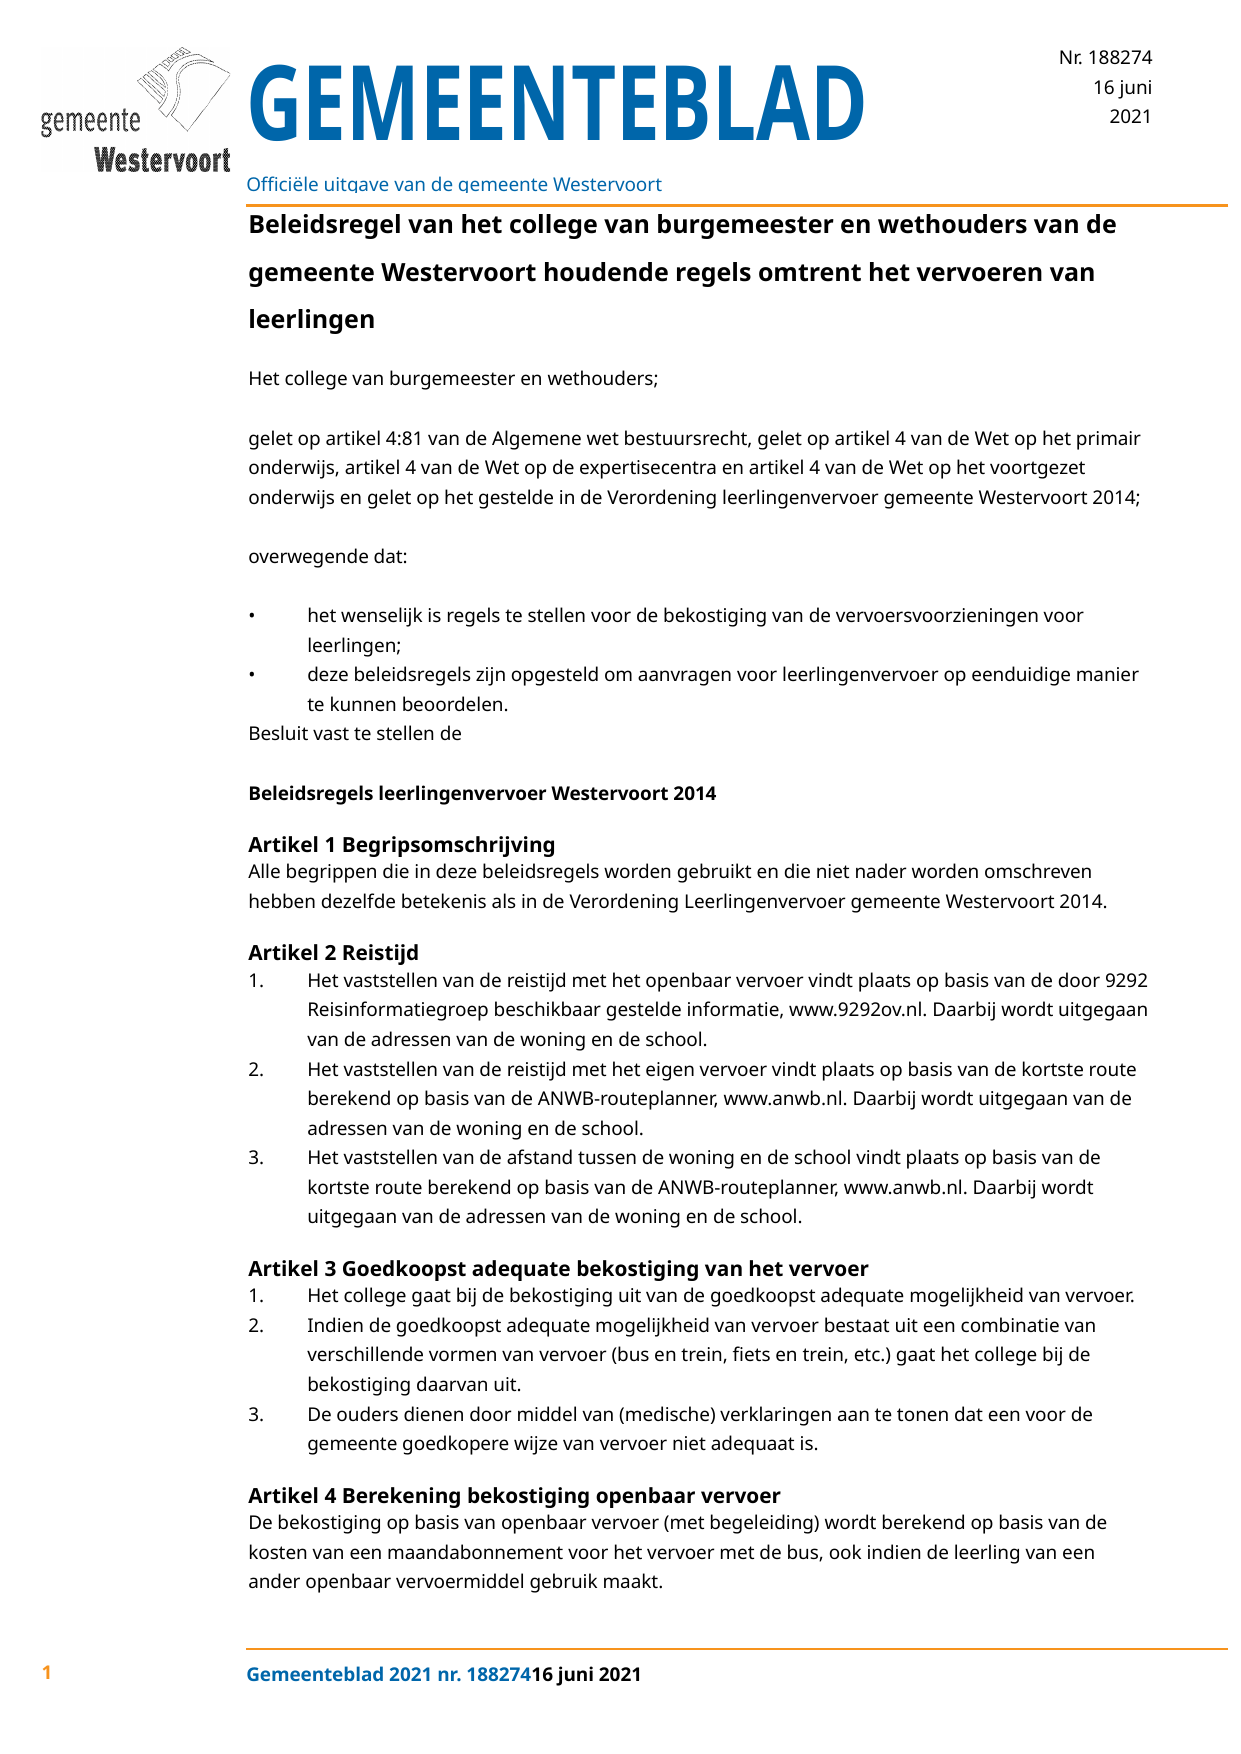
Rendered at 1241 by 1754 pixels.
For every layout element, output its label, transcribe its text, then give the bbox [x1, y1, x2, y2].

text gelet op artikel 4:81 van de Algemene wet bestuursrecht, gelet op artikel 4 van de Wet op het primair onderwijs, artikel 4 van de Wet op de expertisecentra en artikel 4 van de Wet op het voortgezet onderwijs en gelet op het gestelde in de Verordening leerlingenvervoer gemeente Westervoort 2014; [248, 425, 1152, 509]
list Indien de goedkoopst adequate mogelijkheid van vervoer bestaat uit een combinatie van verschillende vormen van vervoer (bus en trein, fiets en trein, etc.) gaat het college bij de bekostiging daarvan uit. [248, 1312, 1152, 1397]
text Artikel 2 Reistijd [248, 938, 1152, 967]
text overwegende dat: [248, 543, 1152, 569]
text Beleidsregel van het college van burgemeester en wethouders van de gemeente Westervoort houdende regels omtrent het vervoeren van leerlingen [248, 207, 1152, 336]
text Artikel 3 Goedkoopst adequate bekostiging van het vervoer [248, 1254, 1152, 1282]
list deze beleidsregels zijn opgesteld om aanvragen voor leerlingenvervoer op eenduidige manier te kunnen beoordelen. [248, 661, 1152, 717]
text Alle begrippen die in deze beleidsregels worden gebruikt en die niet nader worden omschreven hebben dezelfde betekenis als in de Verordening Leerlingenvervoer gemeente Westervoort 2014. [248, 858, 1152, 914]
text Artikel 1 Begripsomschrijving [248, 830, 1152, 858]
list Het vaststellen van de reistijd met het eigen vervoer vindt plaats op basis van de kortste route berekend op basis van de ANWB-routeplanner, www.anwb.nl. Daarbij wordt uitgegaan van de adressen van de woning en de school. [248, 1056, 1152, 1141]
text Het college van burgemeester en wethouders; [248, 366, 1152, 391]
list De ouders dienen door middel van (medische) verklaringen aan te tonen dat een voor de gemeente goedkopere wijze van vervoer niet adequaat is. [248, 1401, 1152, 1456]
list Het vaststellen van de afstand tussen de woning en de school vindt plaats op basis van de kortste route berekend op basis van de ANWB-routeplanner, www.anwb.nl. Daarbij wordt uitgegaan van de adressen van de woning en de school. [248, 1144, 1152, 1229]
text Besluit vast te stellen de [248, 721, 1152, 746]
list het wenselijk is regels te stellen voor de bekostiging van de vervoersvoorzieningen voor leerlingen; [248, 602, 1152, 657]
picture [41, 47, 231, 172]
text Beleidsregels leerlingenvervoer Westervoort 2014 [248, 780, 1152, 805]
text Artikel 4 Berekening bekostiging openbaar vervoer [248, 1481, 1152, 1509]
list Het vaststellen van de reistijd met het openbaar vervoer vindt plaats op basis van de door 9292 Reisinformatiegroep beschikbaar gestelde informatie, www.9292ov.nl. Daarbij wordt uitgegaan van de adressen van de woning en de school. [248, 967, 1152, 1052]
list Het college gaat bij de bekostiging uit van de goedkoopst adequate mogelijkheid van vervoer. [248, 1282, 1152, 1308]
text De bekostiging op basis van openbaar vervoer (met begeleiding) wordt berekend op basis van de kosten van een maandabonnement voor het vervoer met de bus, ook indien de leerling van een ander openbaar vervoermiddel gebruik maakt. [248, 1509, 1152, 1594]
